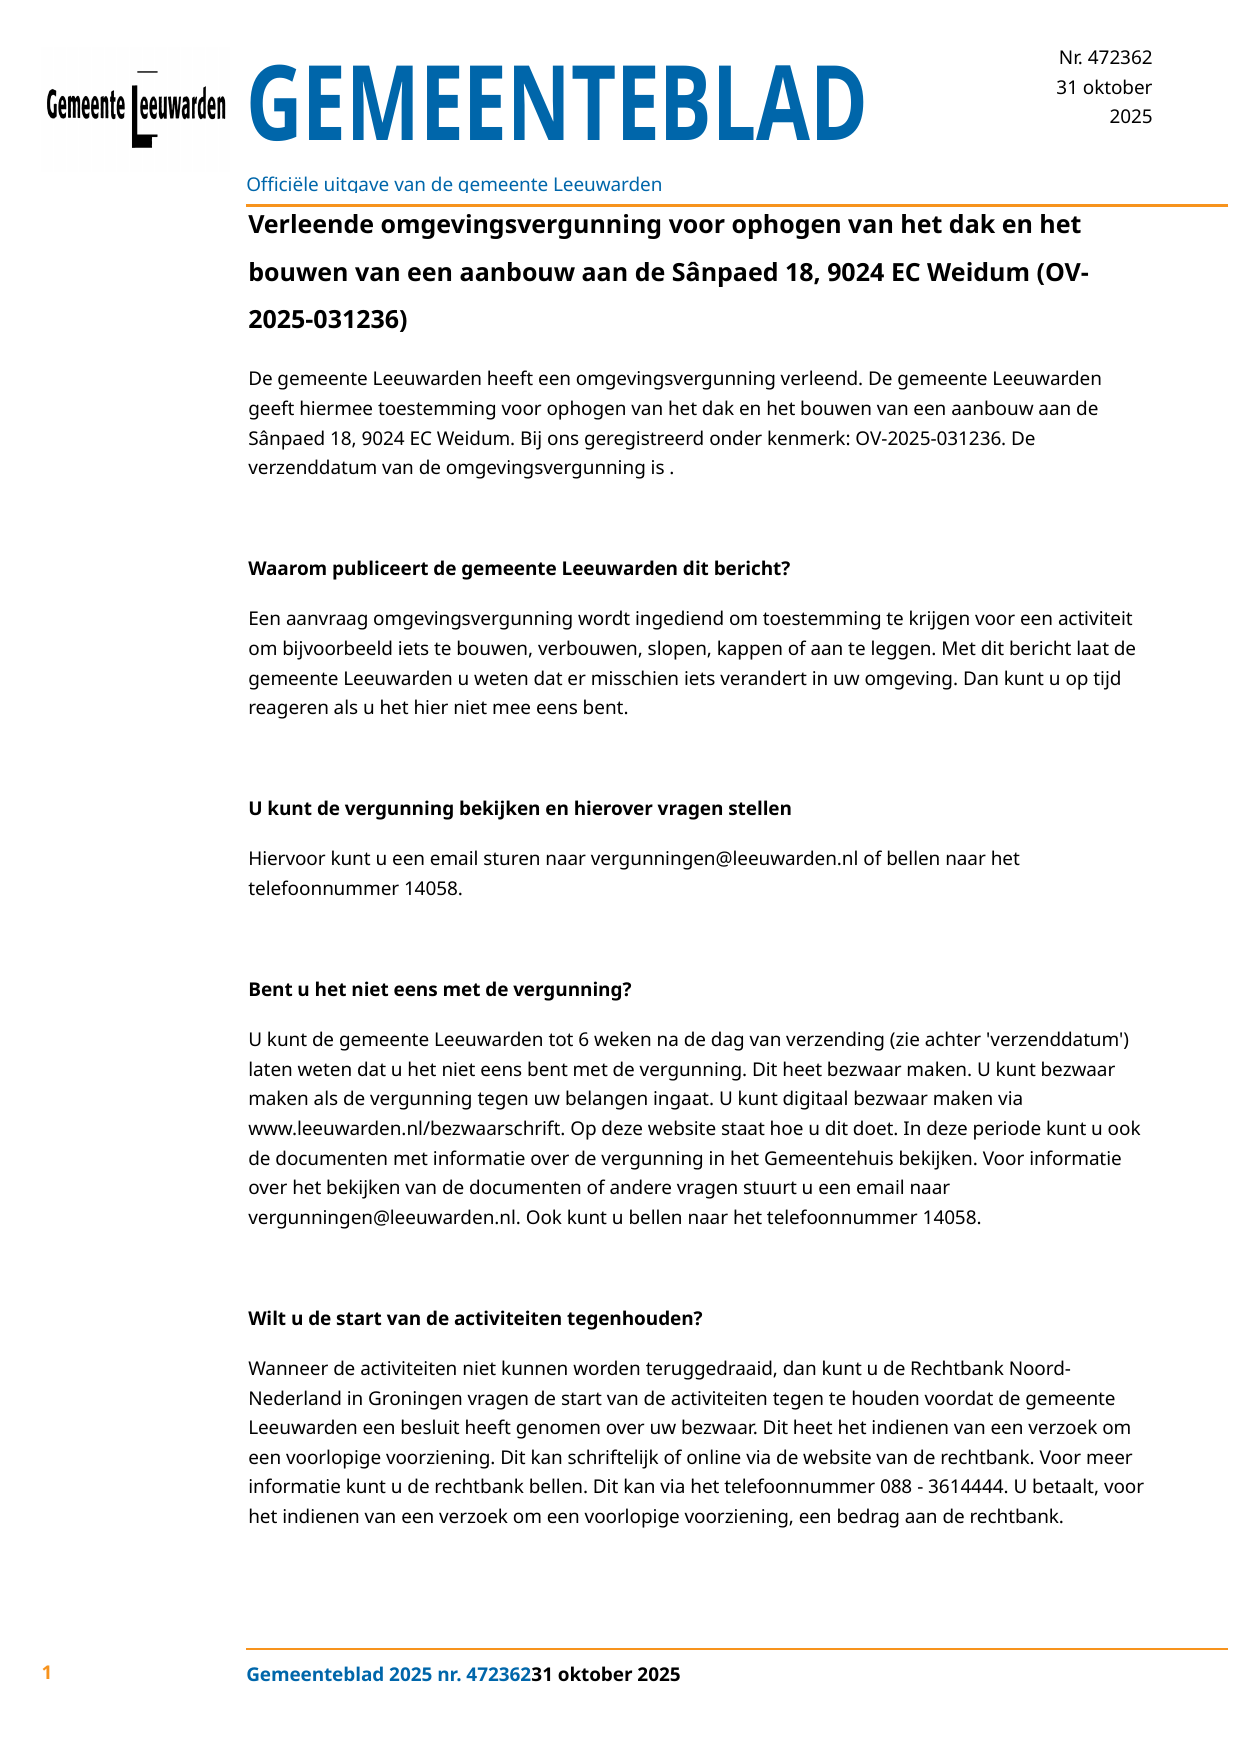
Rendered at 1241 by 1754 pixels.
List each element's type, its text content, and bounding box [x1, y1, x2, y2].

text Hiervoor kunt u een email sturen naar vergunningen@leeuwarden.nl of bellen naar het telefoonnummer 14058. [248, 846, 1152, 901]
text Wilt u de start van de activiteiten tegenhouden? [248, 1305, 1152, 1330]
text Wanneer de activiteiten niet kunnen worden teruggedraaid, dan kunt u de Rechtbank Noord-Nederland in Groningen vragen de start van de activiteiten tegen te houden voordat de gemeente Leeuwarden een besluit heeft genomen over uw bezwaar. Dit heet het indienen van een verzoek om een voorlopige voorziening. Dit kan schriftelijk of online via de website van de rechtbank. Voor meer informatie kunt u de rechtbank bellen. Dit kan via het telefoonnummer 088 - 3614444. U betaalt, voor het indienen van een verzoek om een voorlopige voorziening, een bedrag aan de rechtbank. [248, 1355, 1152, 1529]
text Waarom publiceert de gemeente Leeuwarden dit bericht? [248, 555, 1152, 581]
picture [41, 47, 231, 172]
text Bent u het niet eens met de vergunning? [248, 976, 1152, 1002]
text Een aanvraag omgevingsvergunning wordt ingediend om toestemming te krijgen voor een activiteit om bijvoorbeeld iets te bouwen, verbouwen, slopen, kappen of aan te leggen. Met dit bericht laat de gemeente Leeuwarden u weten dat er misschien iets verandert in uw omgeving. Dan kunt u op tijd reageren als u het hier niet mee eens bent. [248, 606, 1152, 720]
text Verleende omgevingsvergunning voor ophogen van het dak en het bouwen van een aanbouw aan de Sânpaed 18, 9024 EC Weidum (OV-2025-031236) [248, 207, 1152, 336]
text De gemeente Leeuwarden heeft een omgevingsvergunning verleend. De gemeente Leeuwarden geeft hiermee toestemming voor ophogen van het dak en het bouwen van een aanbouw aan de Sânpaed 18, 9024 EC Weidum. Bij ons geregistreerd onder kenmerk: OV-2025-031236. De verzenddatum van de omgevingsvergunning is . [248, 366, 1152, 480]
text U kunt de vergunning bekijken en hierover vragen stellen [248, 795, 1152, 821]
text U kunt de gemeente Leeuwarden tot 6 weken na de dag van verzending (zie achter 'verzenddatum') laten weten dat u het niet eens bent met de vergunning. Dit heet bezwaar maken. U kunt bezwaar maken als de vergunning tegen uw belangen ingaat. U kunt digitaal bezwaar maken via www.leeuwarden.nl/bezwaarschrift. Op deze website staat hoe u dit doet. In deze periode kunt u ook de documenten met informatie over de vergunning in het Gemeentehuis bekijken. Voor informatie over het bekijken van de documenten of andere vragen stuurt u een email naar vergunningen@leeuwarden.nl. Ook kunt u bellen naar het telefoonnummer 14058. [248, 1026, 1152, 1229]
